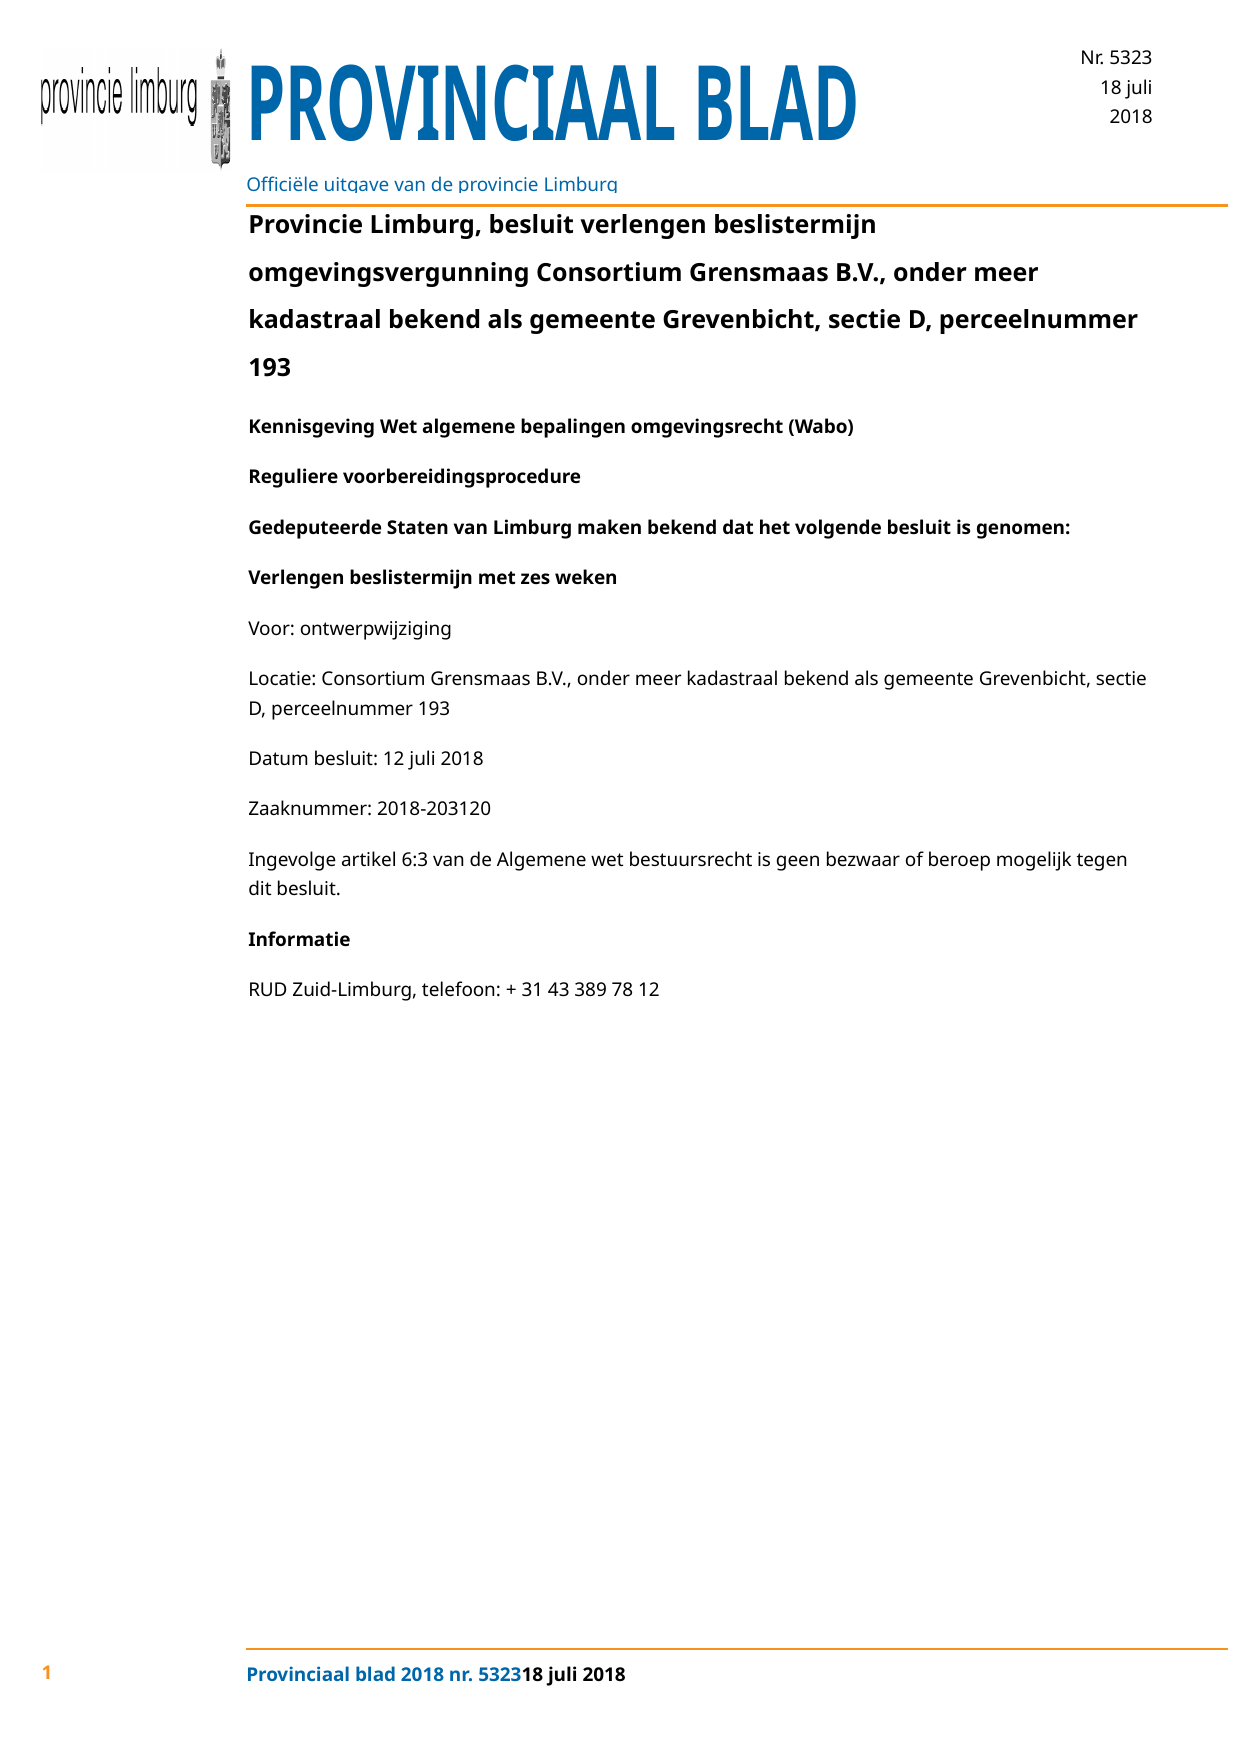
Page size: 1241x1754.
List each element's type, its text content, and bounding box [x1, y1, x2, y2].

text Datum besluit: 12 juli 2018 [248, 745, 1152, 771]
text Provincie Limburg, besluit verlengen beslistermijn omgevingsvergunning Consortium Grensmaas B.V., onder meer kadastraal bekend als gemeente Grevenbicht, sectie D, perceelnummer 193 [248, 207, 1152, 384]
text Locatie: Consortium Grensmaas B.V., onder meer kadastraal bekend als gemeente Grevenbicht, sectie D, perceelnummer 193 [248, 665, 1152, 721]
text Kennisgeving Wet algemene bepalingen omgevingsrecht (Wabo) [248, 413, 1152, 439]
text Voor: ontwerpwijziging [248, 615, 1152, 641]
picture [41, 47, 231, 172]
text Verlengen beslistermijn met zes weken [248, 564, 1152, 590]
text Zaaknummer: 2018-203120 [248, 796, 1152, 821]
text Reguliere voorbereidingsprocedure [248, 463, 1152, 489]
text Informatie [248, 926, 1152, 952]
text Ingevolge artikel 6:3 van de Algemene wet bestuursrecht is geen bezwaar of beroep mogelijk tegen dit besluit. [248, 846, 1152, 901]
text RUD Zuid-Limburg, telefoon: + 31 43 389 78 12 [248, 976, 1152, 1002]
text Gedeputeerde Staten van Limburg maken bekend dat het volgende besluit is genomen: [248, 514, 1152, 540]
